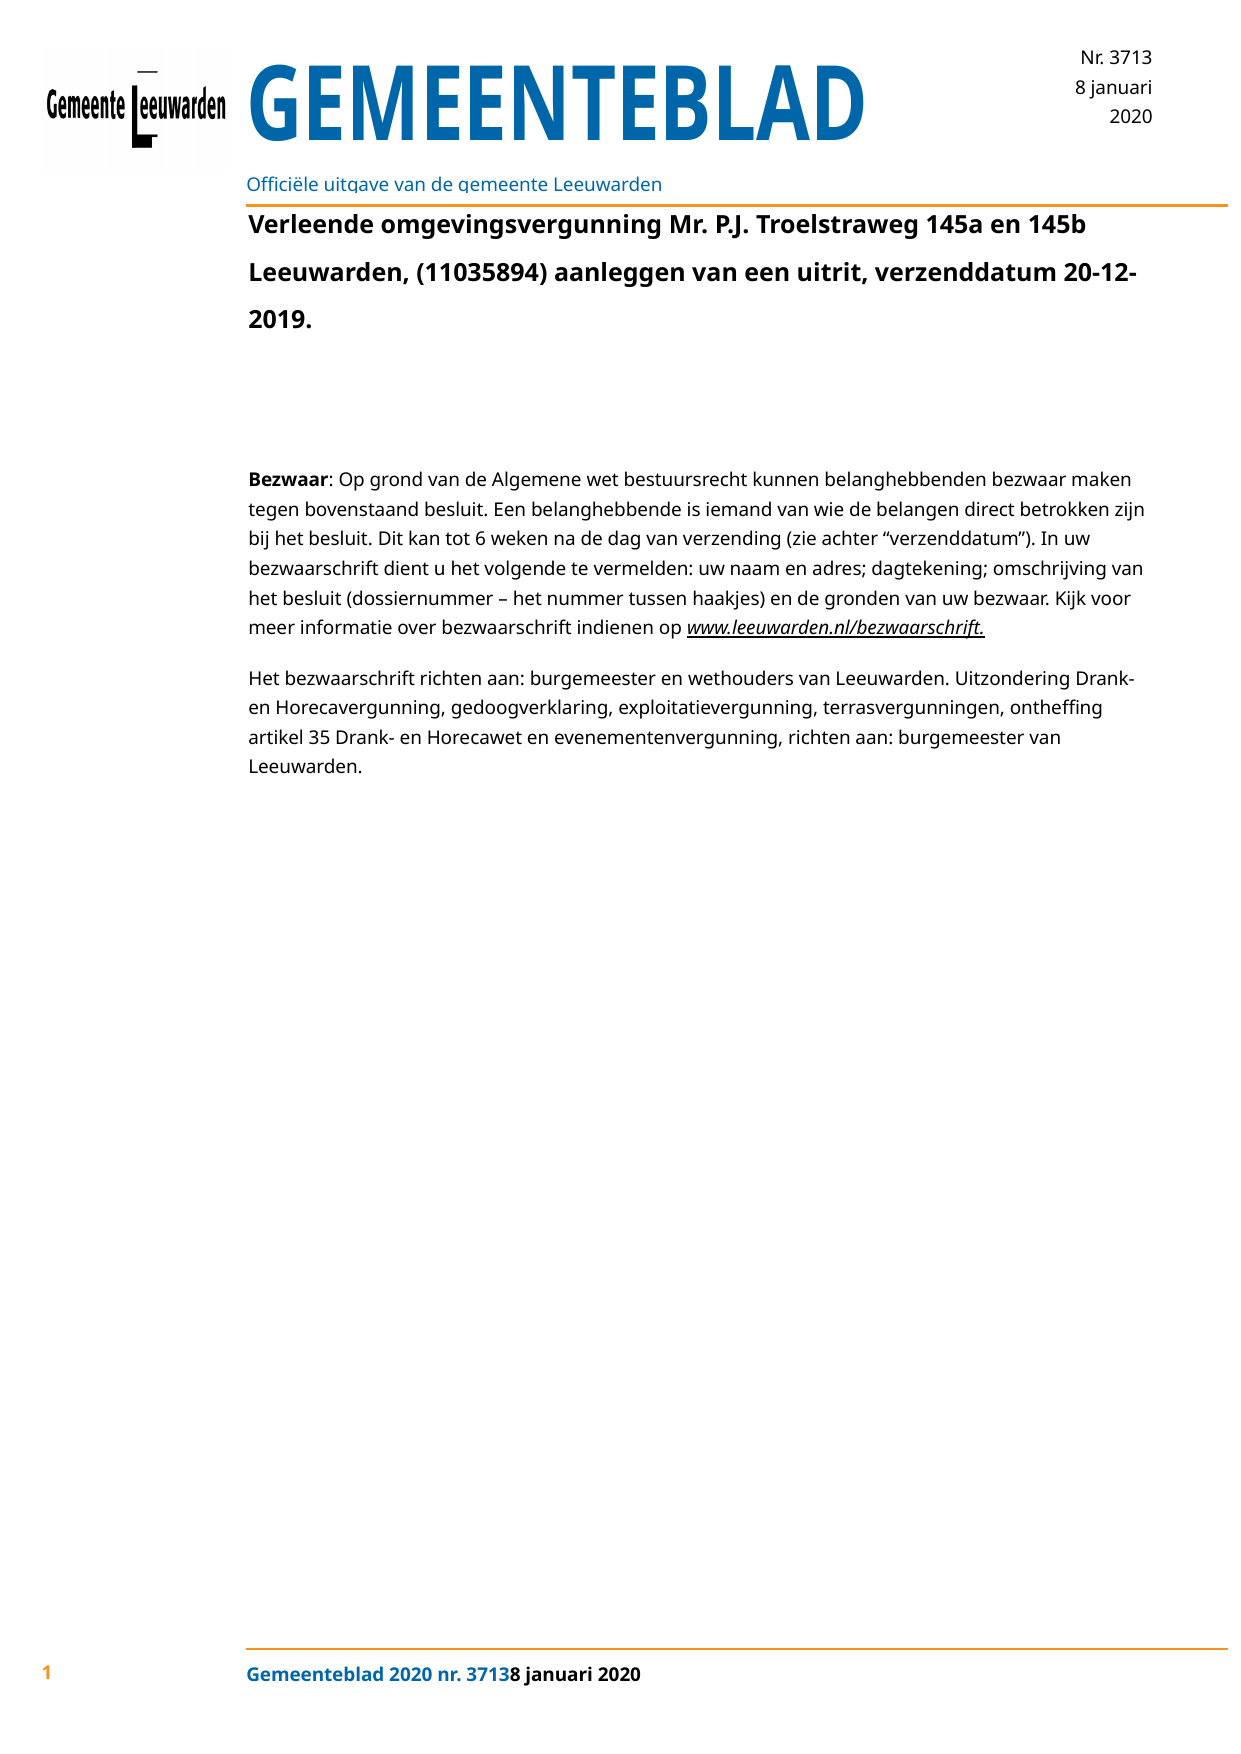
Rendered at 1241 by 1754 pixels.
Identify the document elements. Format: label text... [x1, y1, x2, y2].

text Het bezwaarschrift richten aan: burgemeester en wethouders van Leeuwarden. Uitzondering Drank- en Horecavergunning, gedoogverklaring, exploitatievergunning, terrasvergunningen, ontheffing artikel 35 Drank- en Horecawet en evenementenvergunning, richten aan: burgemeester van Leeuwarden. [248, 665, 1152, 779]
picture [41, 47, 231, 172]
text Bezwaar: Op grond van de Algemene wet bestuursrecht kunnen belanghebbenden bezwaar maken tegen bovenstaand besluit. Een belanghebbende is iemand van wie de belangen direct betrokken zijn bij het besluit. Dit kan tot 6 weken na de dag van verzending (zie achter “verzenddatum”). In uw bezwaarschrift dient u het volgende te vermelden: uw naam en adres; dagtekening; omschrijving van het besluit (dossiernummer – het nummer tussen haakjes) en de gronden van uw bezwaar. Kijk voor meer informatie over bezwaarschrift indienen op www.leeuwarden.nl/bezwaarschrift. [248, 466, 1152, 640]
text Verleende omgevingsvergunning Mr. P.J. Troelstraweg 145a en 145b Leeuwarden, (11035894) aanleggen van een uitrit, verzenddatum 20-12-2019. [248, 207, 1152, 336]
